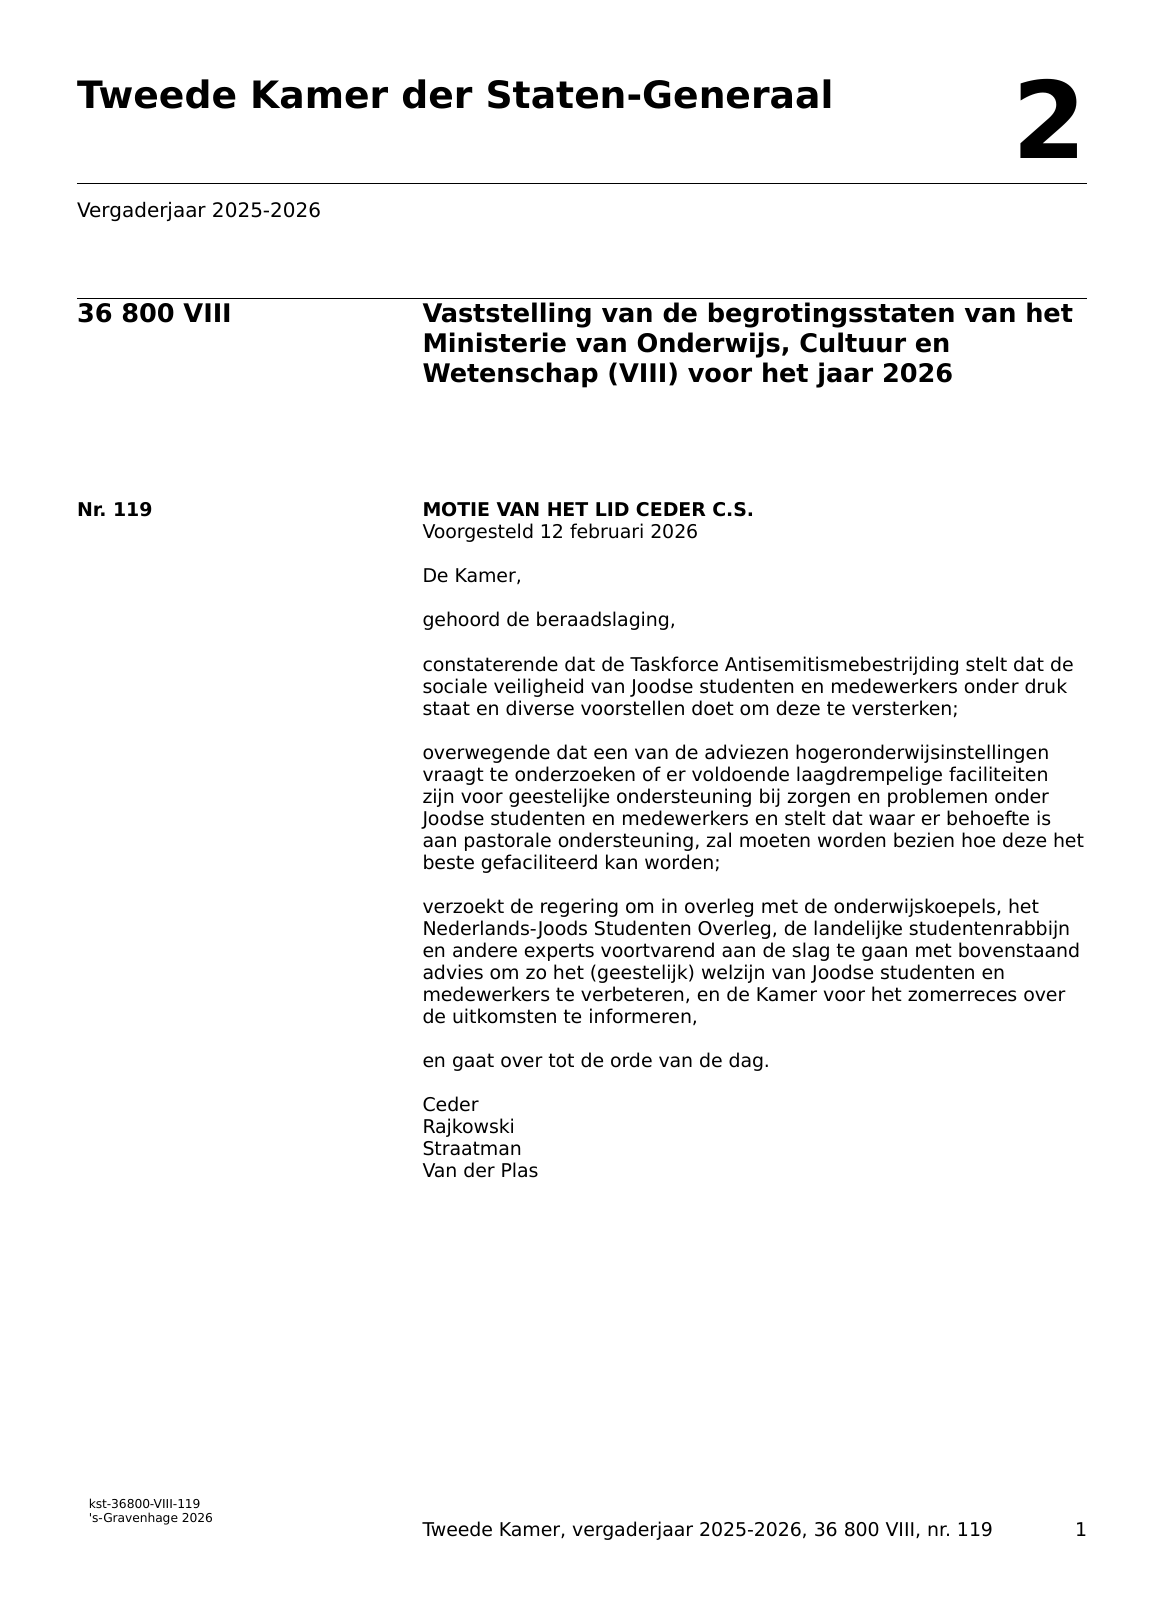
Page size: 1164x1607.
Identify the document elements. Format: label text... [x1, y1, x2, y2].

text overwegende dat een van de adviezen hogeronderwijsinstellingen vraagt te onderzoeken of er voldoende laagdrempelige faciliteiten zijn voor geestelijke ondersteuning bij zorgen en problemen onder Joodse studenten en medewerkers en stelt dat waar er behoefte is aan pastorale ondersteuning, zal moeten worden bezien hoe deze het beste gefaciliteerd kan worden; [422, 742, 1087, 873]
text 's-Gravenhage 2026 [88, 1511, 323, 1525]
text Ceder [422, 1094, 1087, 1116]
table_header 2 [886, 59, 1087, 183]
text Rajkowski [422, 1116, 1087, 1138]
text verzoekt de regering om in overleg met de onderwijskoepels, het Nederlands-Joods Studenten Overleg, de landelijke studentenrabbijn en andere experts voortvarend aan de slag te gaan met bovenstaand advies om zo het (geestelijk) welzijn van Joodse studenten en medewerkers te verbeteren, en de Kamer voor het zomerreces over de uitkomsten te informeren, [422, 896, 1087, 1028]
text en gaat over tot de orde van de dag. [422, 1050, 1087, 1072]
table_cell Vergaderjaar 2025-2026 [77, 184, 1087, 298]
text constaterende dat de Taskforce Antisemitismebestrijding stelt dat de sociale veiligheid van Joodse studenten en medewerkers onder druk staat en diverse voorstellen doet om deze te versterken; [422, 653, 1087, 719]
text kst-36800-VIII-119 [88, 1497, 323, 1511]
subtitle Nr. 119 MOTIE VAN HET LID CEDER C.S. [77, 499, 1087, 521]
text Voorgesteld 12 februari 2026 [422, 521, 1087, 543]
subtitle 36 800 VIII Vaststelling van de begrotingsstaten van het Ministerie van Onderwijs, Cultuur en Wetenschap (VIII) voor het jaar 2026 [77, 299, 1087, 388]
text De Kamer, [422, 565, 1087, 587]
table_header Tweede Kamer der Staten-Generaal [77, 59, 886, 183]
text gehoord de beraadslaging, [422, 609, 1087, 631]
text Straatman [422, 1138, 1087, 1160]
text Van der Plas [422, 1160, 1087, 1182]
